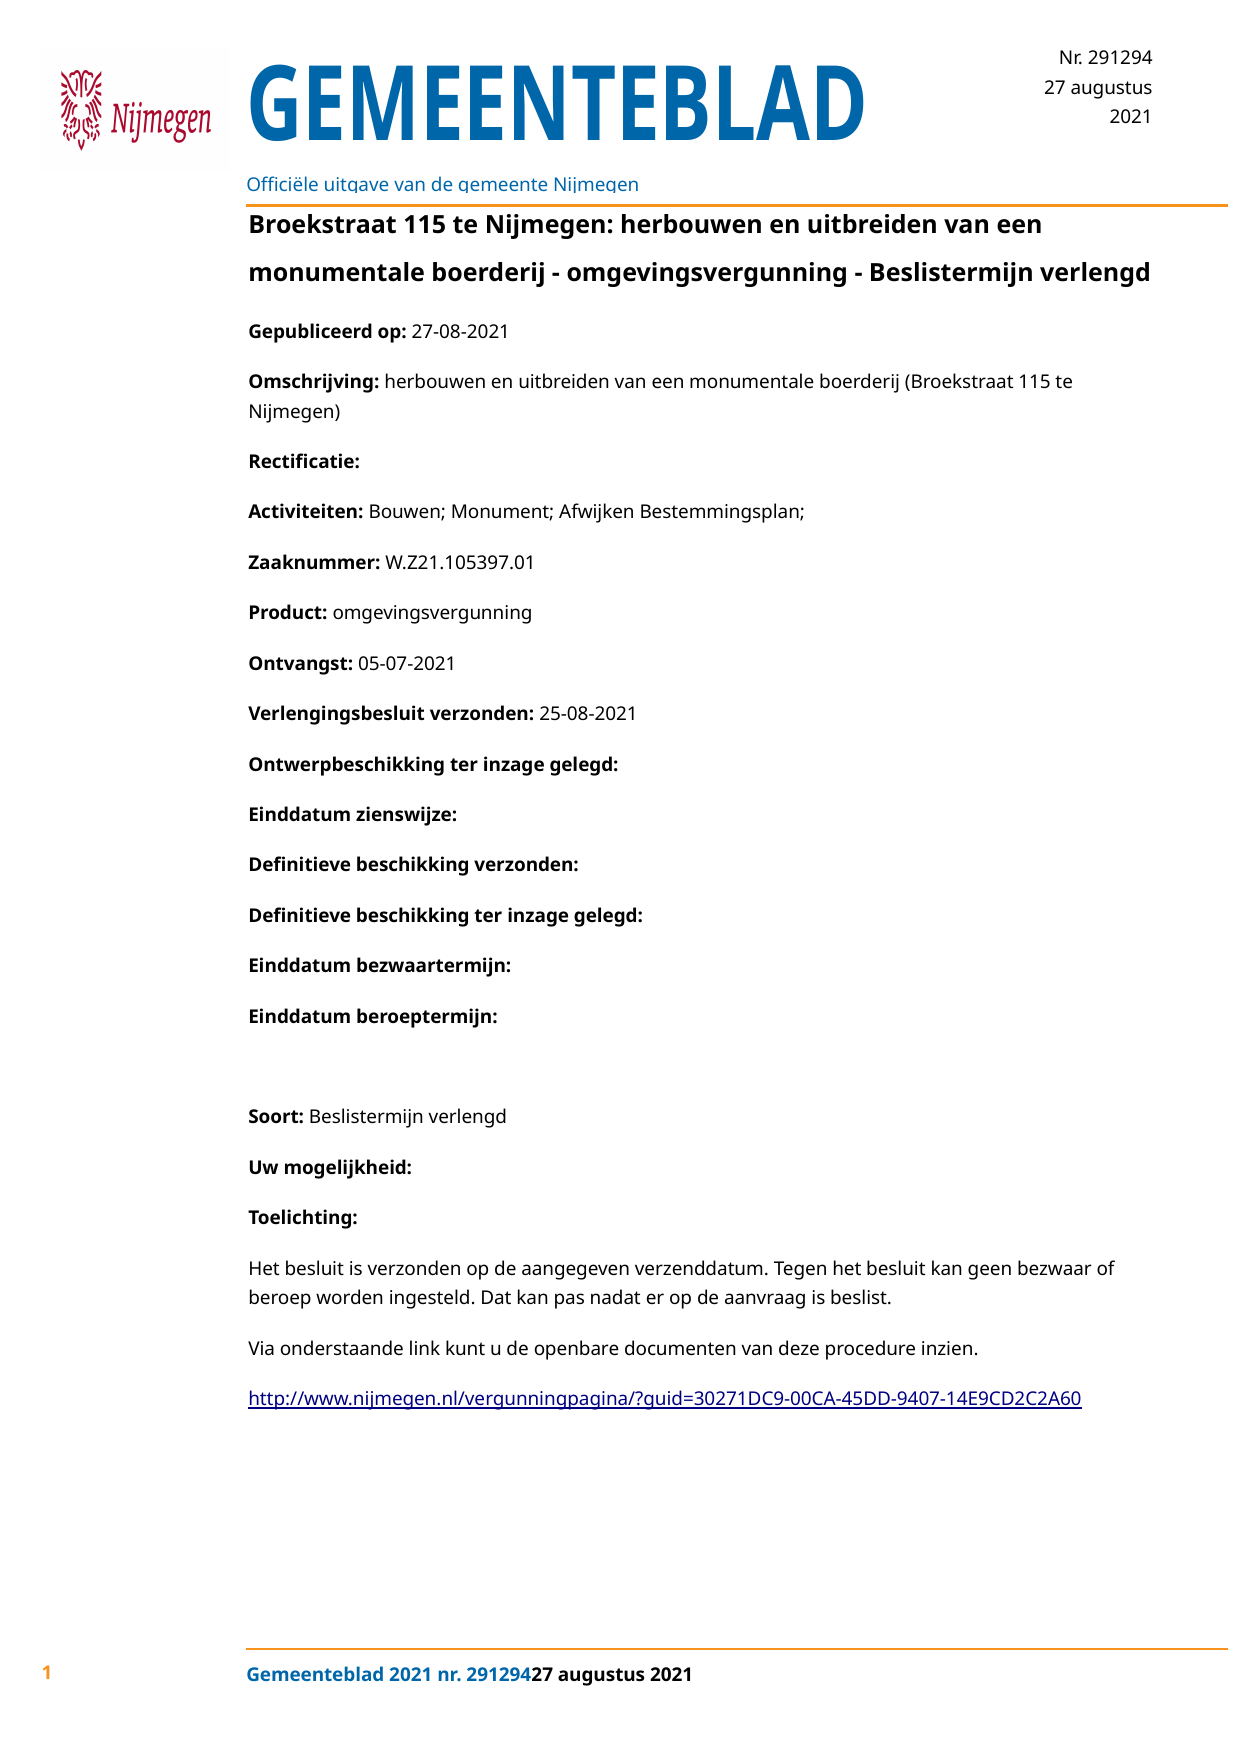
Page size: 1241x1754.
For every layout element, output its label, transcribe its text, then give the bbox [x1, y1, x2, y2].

text Ontvangst: 05-07-2021 [248, 650, 1152, 676]
text Gepubliceerd op: 27-08-2021 [248, 318, 1152, 344]
picture [41, 47, 231, 172]
text Activiteiten: Bouwen; Monument; Afwijken Bestemmingsplan; [248, 499, 1152, 524]
text Verlengingsbesluit verzonden: 25-08-2021 [248, 700, 1152, 726]
text Einddatum beroeptermijn: [248, 1003, 1152, 1029]
text Einddatum bezwaartermijn: [248, 952, 1152, 978]
text Definitieve beschikking verzonden: [248, 852, 1152, 877]
text Via onderstaande link kunt u de openbare documenten van deze procedure inzien. [248, 1335, 1152, 1361]
text Omschrijving: herbouwen en uitbreiden van een monumentale boerderij (Broekstraat 115 te Nijmegen) [248, 368, 1152, 424]
text http://www.nijmegen.nl/vergunningpagina/?guid=30271DC9-00CA-45DD-9407-14E9CD2C2A60 [248, 1385, 1152, 1411]
text Het besluit is verzonden op de aangegeven verzenddatum. Tegen het besluit kan geen bezwaar of beroep worden ingesteld. Dat kan pas nadat er op de aanvraag is beslist. [248, 1255, 1152, 1310]
text Soort: Beslistermijn verlengd [248, 1104, 1152, 1129]
text Broekstraat 115 te Nijmegen: herbouwen en uitbreiden van een monumentale boerderij - omgevingsvergunning - Beslistermijn verlengd [248, 207, 1152, 288]
text Toelichting: [248, 1204, 1152, 1230]
text Definitieve beschikking ter inzage gelegd: [248, 902, 1152, 928]
text Product: omgevingsvergunning [248, 599, 1152, 625]
text Rectificatie: [248, 448, 1152, 474]
text Einddatum zienswijze: [248, 801, 1152, 827]
text Uw mogelijkheid: [248, 1154, 1152, 1180]
text Zaaknummer: W.Z21.105397.01 [248, 549, 1152, 575]
text Ontwerpbeschikking ter inzage gelegd: [248, 751, 1152, 777]
